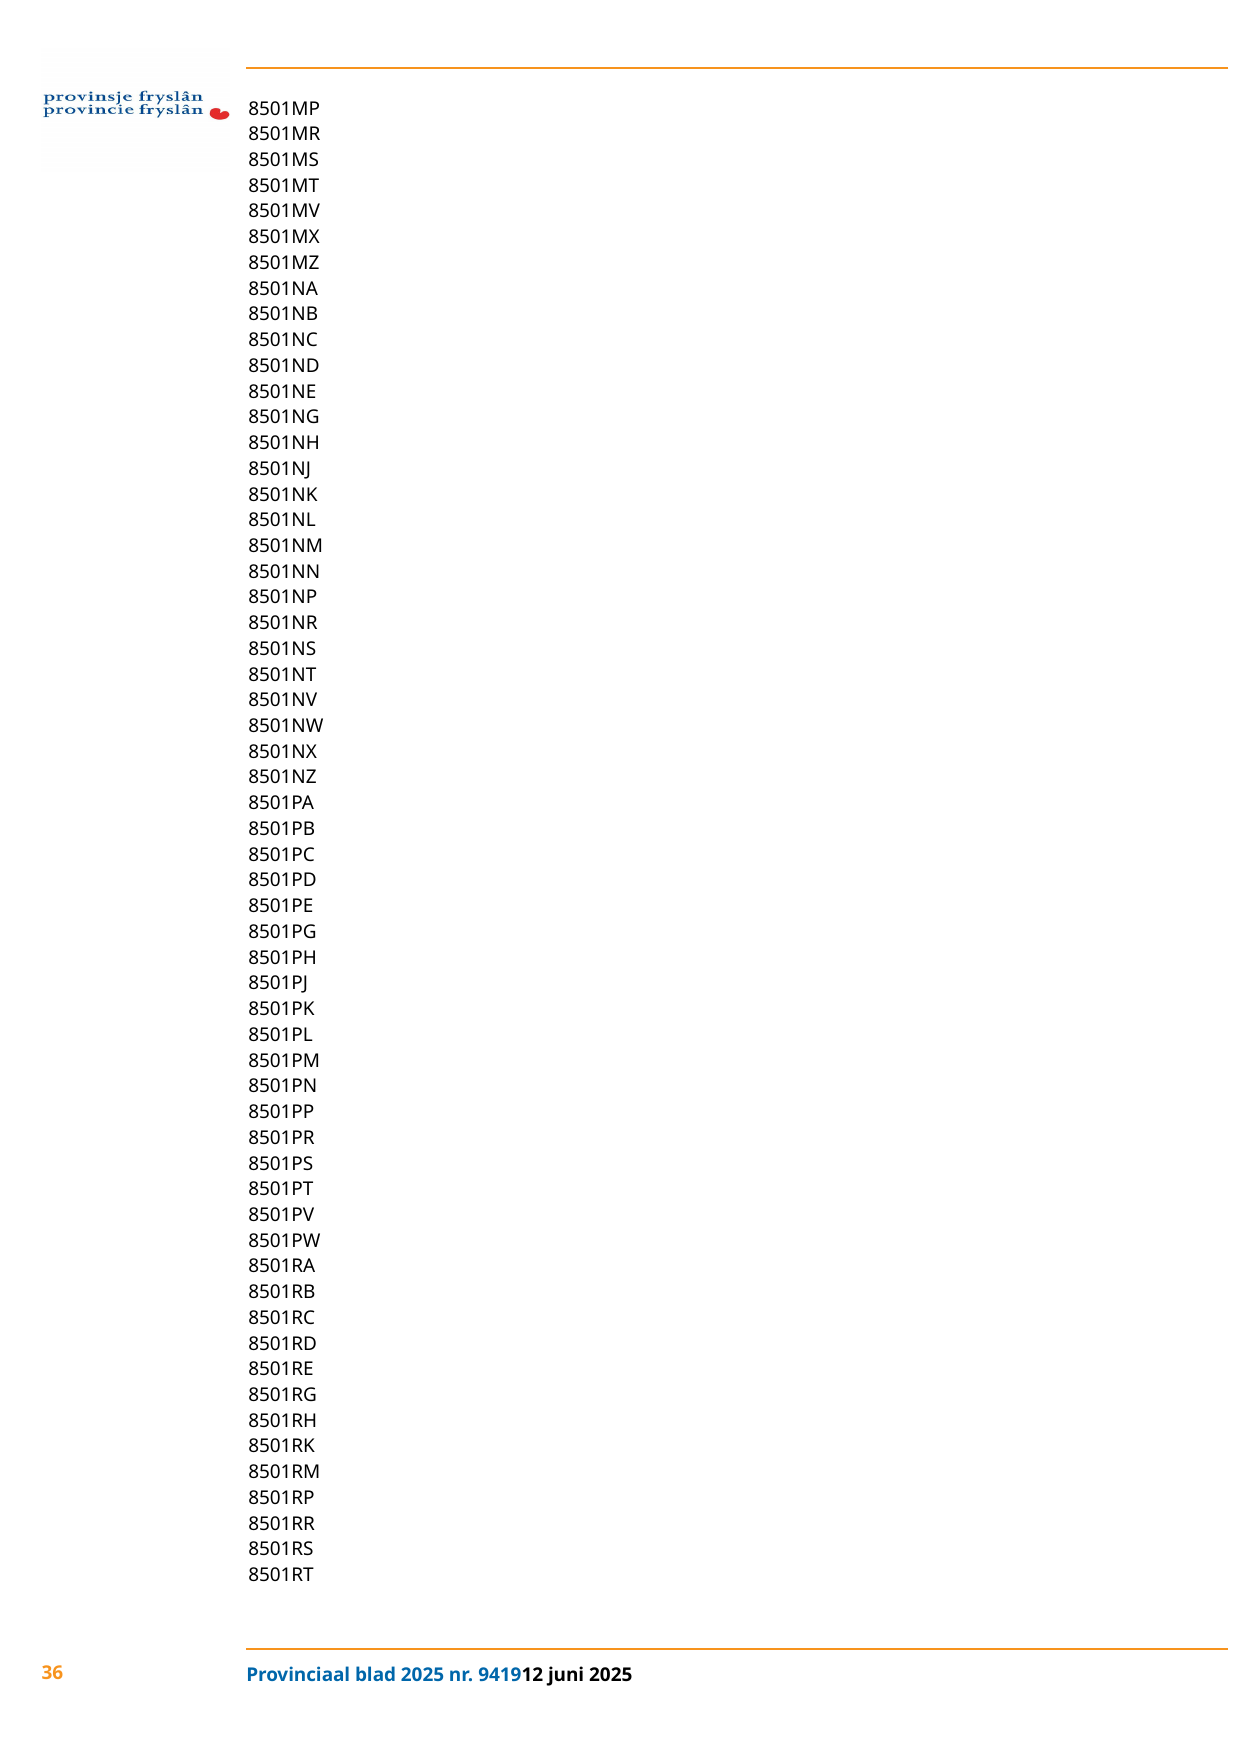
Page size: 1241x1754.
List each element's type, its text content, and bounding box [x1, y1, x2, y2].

table_cell 8501PL [248, 1021, 1152, 1047]
table_cell 8501RD [248, 1330, 1152, 1356]
table_cell 8501RT [248, 1561, 1152, 1587]
table_cell 8501NT [248, 661, 1152, 687]
table_cell 8501PJ [248, 970, 1152, 995]
table_cell 8501PH [248, 944, 1152, 969]
table_cell 8501MX [248, 224, 1152, 249]
table_cell 8501NC [248, 326, 1152, 352]
table_cell 8501RK [248, 1433, 1152, 1458]
table_cell 8501NM [248, 532, 1152, 558]
table_cell 8501ND [248, 352, 1152, 378]
table_cell 8501PA [248, 790, 1152, 815]
picture [41, 47, 231, 172]
table_cell 8501MV [248, 198, 1152, 223]
table_cell 8501MZ [248, 249, 1152, 275]
table_cell 8501PV [248, 1201, 1152, 1227]
table_cell 8501NA [248, 275, 1152, 301]
table_cell 8501PD [248, 867, 1152, 892]
table_cell 8501PE [248, 893, 1152, 918]
table_cell 8501PM [248, 1047, 1152, 1072]
table_cell 8501RG [248, 1381, 1152, 1407]
table_cell 8501NK [248, 481, 1152, 506]
table_cell 8501RC [248, 1304, 1152, 1330]
table_cell 8501MS [248, 146, 1152, 172]
table_cell 8501NV [248, 687, 1152, 712]
table_cell 8501PB [248, 815, 1152, 841]
table_cell 8501NR [248, 609, 1152, 635]
table_cell 8501MR [248, 121, 1152, 146]
table_cell 8501NH [248, 429, 1152, 455]
table_cell 8501NS [248, 635, 1152, 661]
table_cell 8501RS [248, 1536, 1152, 1561]
table_cell 8501PR [248, 1124, 1152, 1150]
table_cell 8501RP [248, 1484, 1152, 1510]
table_cell 8501PP [248, 1098, 1152, 1124]
table_cell 8501PW [248, 1227, 1152, 1253]
table_cell 8501PS [248, 1150, 1152, 1175]
table_cell 8501RA [248, 1253, 1152, 1278]
table_cell 8501NP [248, 584, 1152, 609]
table_cell 8501NG [248, 404, 1152, 429]
table_cell 8501RR [248, 1510, 1152, 1536]
table_cell 8501RM [248, 1459, 1152, 1484]
table_cell 8501NE [248, 378, 1152, 403]
table_cell 8501NZ [248, 764, 1152, 789]
table_cell 8501PT [248, 1175, 1152, 1201]
table_cell 8501PN [248, 1073, 1152, 1098]
table_cell 8501NJ [248, 455, 1152, 481]
table_cell 8501MP [248, 95, 1152, 121]
table_cell 8501NB [248, 301, 1152, 326]
table_cell 8501RB [248, 1278, 1152, 1304]
table_cell 8501NN [248, 558, 1152, 584]
table_cell 8501MT [248, 172, 1152, 198]
table_cell 8501NW [248, 712, 1152, 738]
table_cell 8501RH [248, 1407, 1152, 1433]
table_cell 8501NX [248, 738, 1152, 764]
table_cell 8501PG [248, 918, 1152, 944]
table_cell 8501PK [248, 995, 1152, 1021]
table_cell 8501NL [248, 506, 1152, 532]
table_cell 8501RE [248, 1356, 1152, 1381]
table_cell 8501PC [248, 841, 1152, 867]
